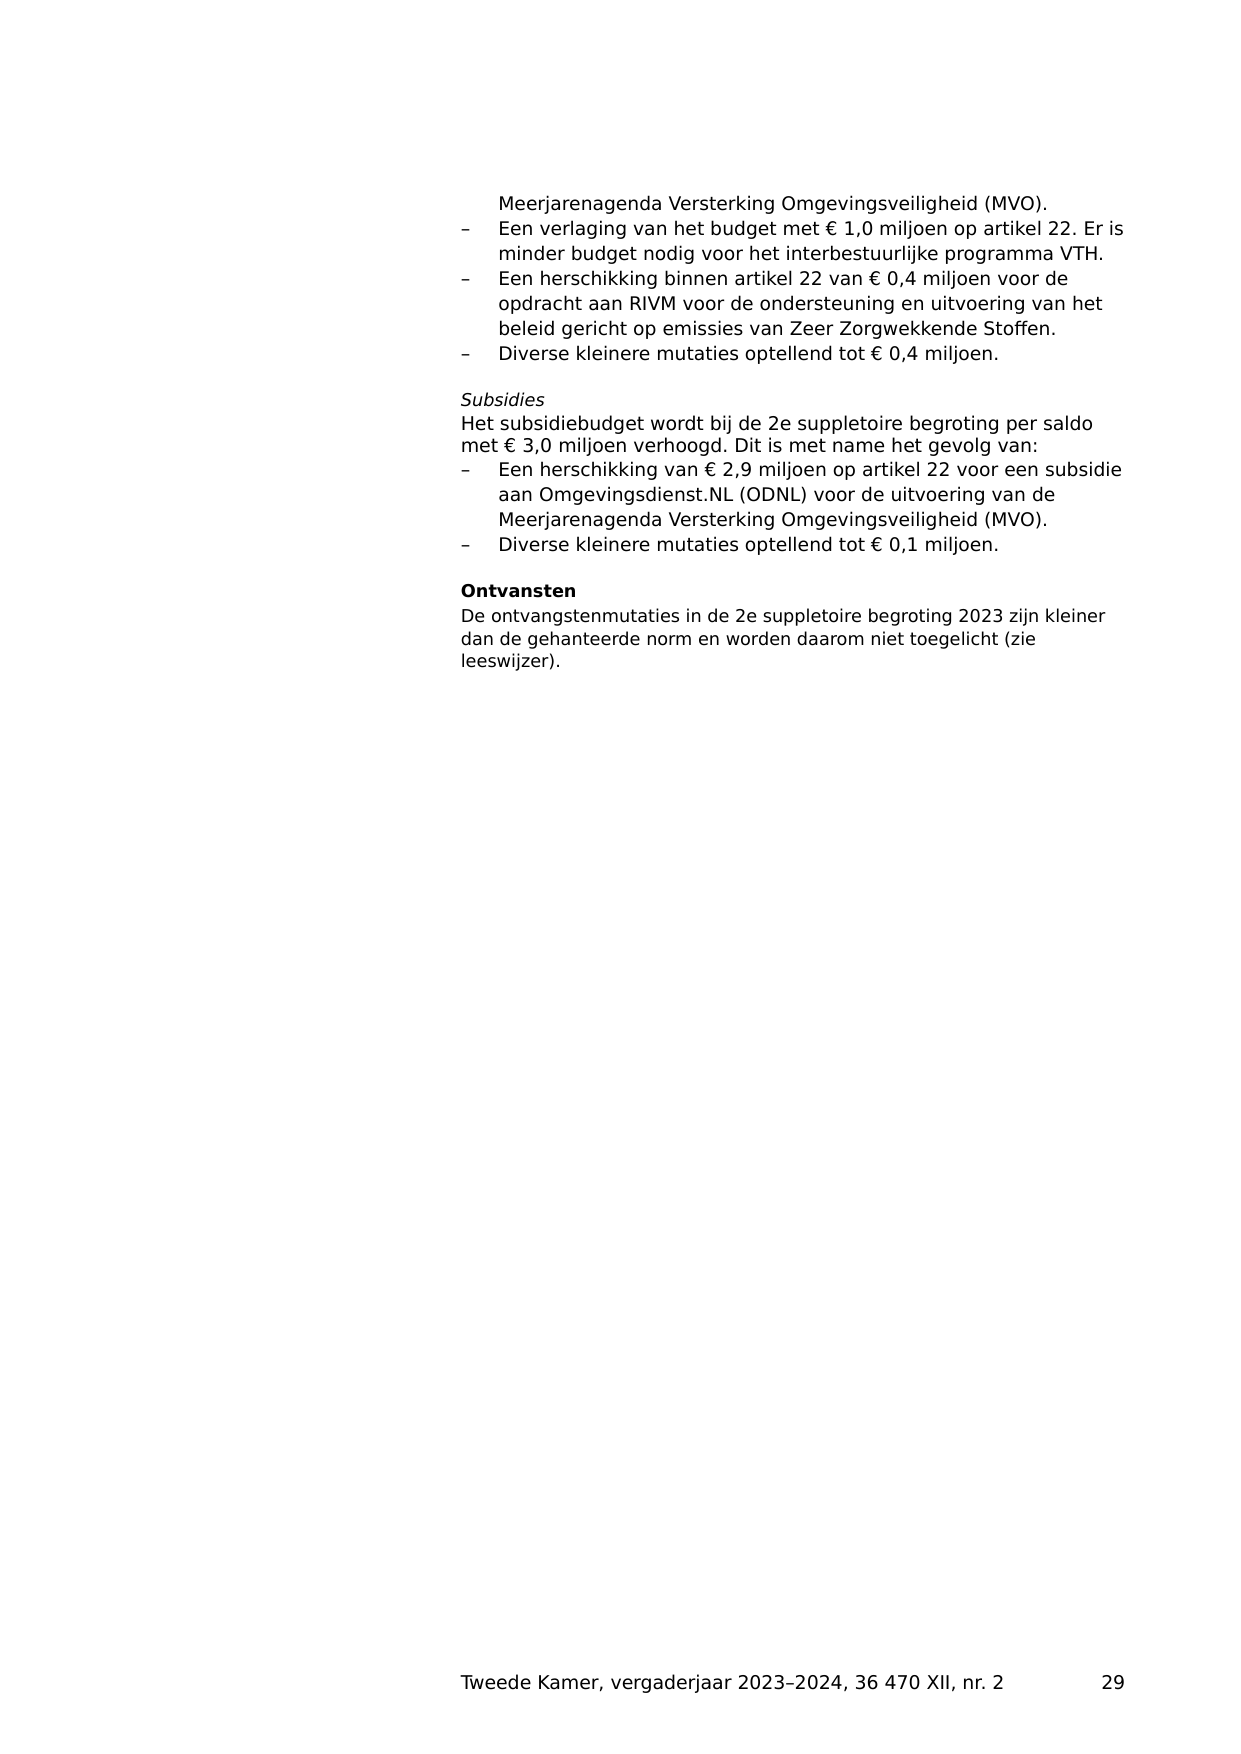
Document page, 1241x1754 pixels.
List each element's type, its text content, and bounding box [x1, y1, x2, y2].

list Diverse kleinere mutaties optellend tot € 0,4 miljoen. [461, 341, 1125, 366]
text De ontvangstenmutaties in de 2e suppletoire begroting 2023 zijn kleiner dan de gehanteerde norm en worden daarom niet toegelicht (zie leeswijzer). [461, 604, 1125, 672]
list Meerjarenagenda Versterking Omgevingsveiligheid (MVO). [461, 191, 1125, 216]
list Een herschikking van € 2,9 miljoen op artikel 22 voor een subsidie aan Omgevingsdienst.NL (ODNL) voor de uitvoering van de Meerjarenagenda Versterking Omgevingsveiligheid (MVO). [461, 457, 1125, 532]
text Het subsidiebudget wordt bij de 2e suppletoire begroting per saldo met € 3,0 miljoen verhoogd. Dit is met name het gevolg van: [461, 413, 1125, 457]
list Een herschikking binnen artikel 22 van € 0,4 miljoen voor de opdracht aan RIVM voor de ondersteuning en uitvoering van het beleid gericht op emissies van Zeer Zorgwekkende Stoffen. [461, 266, 1125, 341]
text Ontvansten [461, 579, 1125, 602]
text Subsidies [461, 388, 1125, 411]
list Diverse kleinere mutaties optellend tot € 0,1 miljoen. [461, 532, 1125, 557]
list Een verlaging van het budget met € 1,0 miljoen op artikel 22. Er is minder budget nodig voor het interbestuurlijke programma VTH. [461, 216, 1125, 266]
